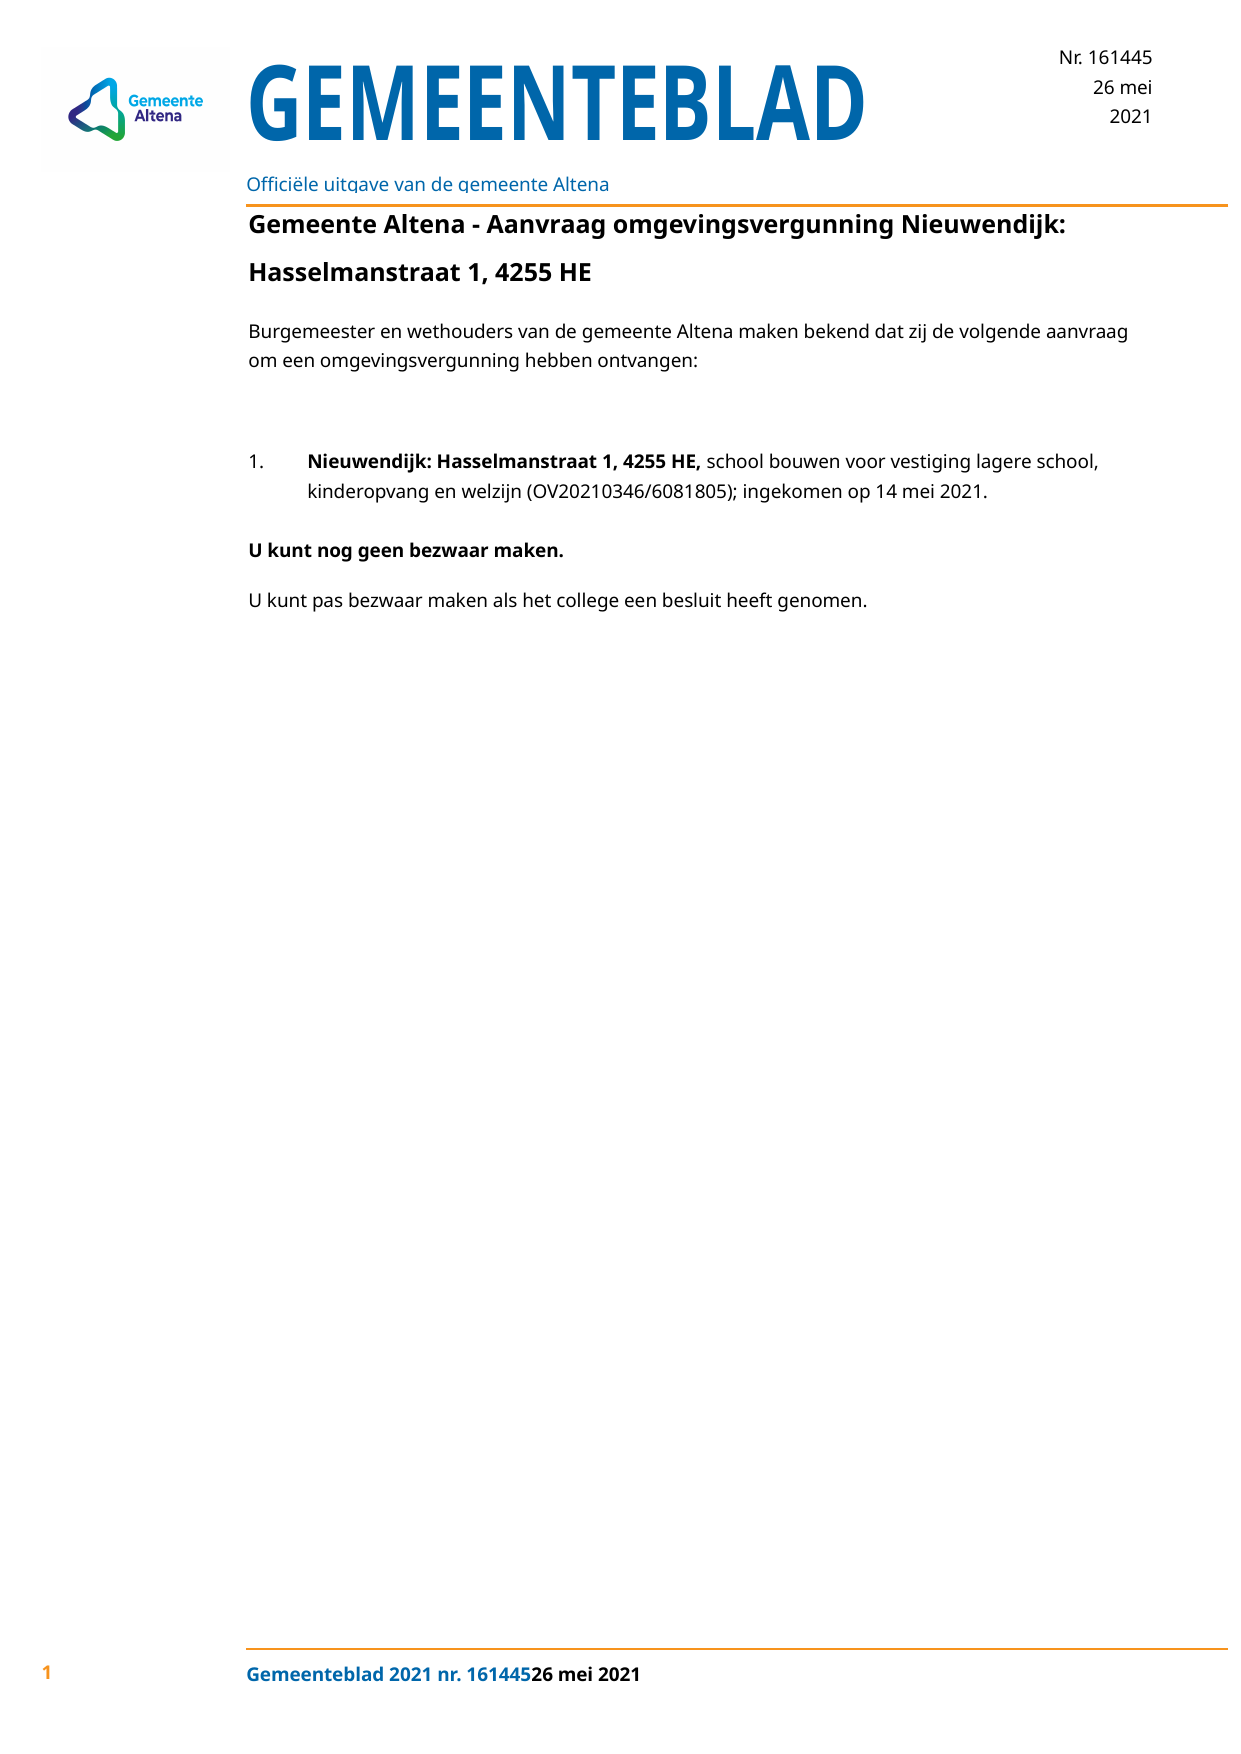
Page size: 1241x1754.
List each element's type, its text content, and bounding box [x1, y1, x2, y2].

picture [41, 47, 231, 172]
list Nieuwendijk: Hasselmanstraat 1, 4255 HE, school bouwen voor vestiging lagere school, kinderopvang en welzijn (OV20210346/6081805); ingekomen op 14 mei 2021. [248, 448, 1152, 504]
text U kunt nog geen bezwaar maken. [248, 537, 1152, 563]
text Burgemeester en wethouders van de gemeente Altena maken bekend dat zij de volgende aanvraag om een omgevingsvergunning hebben ontvangen: [248, 318, 1152, 373]
text U kunt pas bezwaar maken als het college een besluit heeft genomen. [248, 587, 1152, 613]
text Gemeente Altena - Aanvraag omgevingsvergunning Nieuwendijk: Hasselmanstraat 1, 4255 HE [248, 207, 1152, 288]
